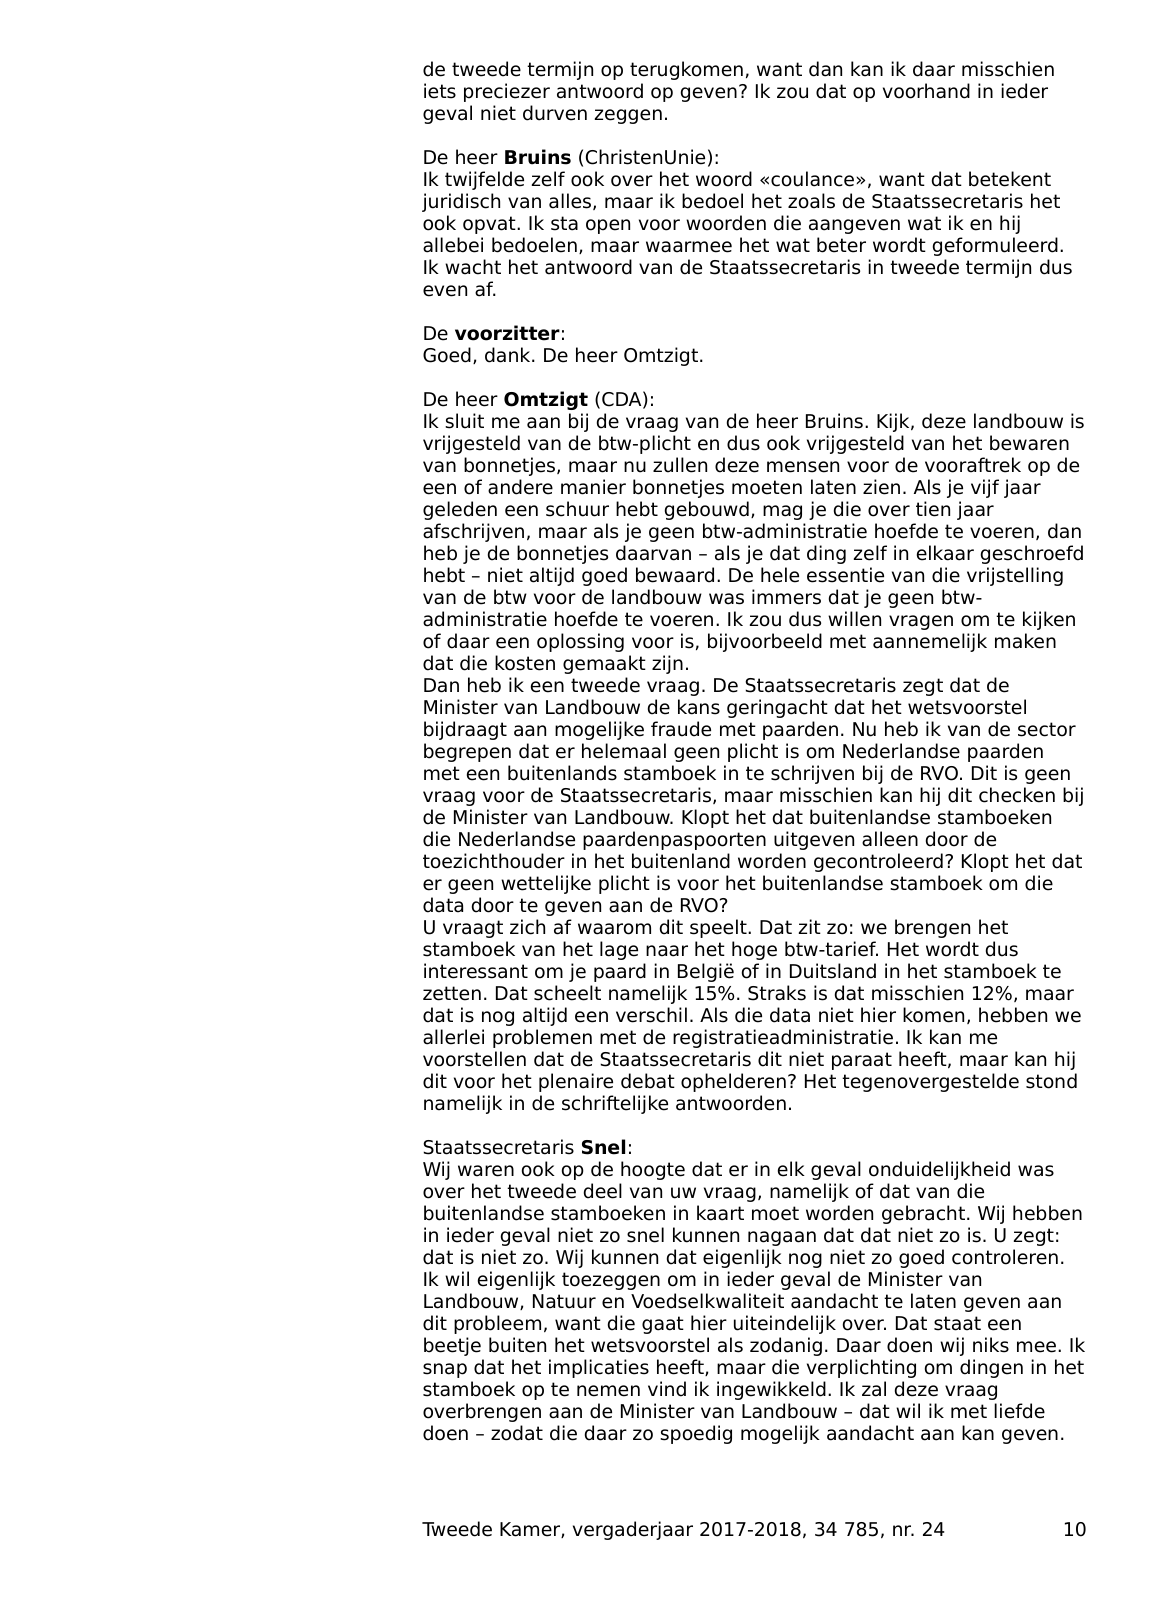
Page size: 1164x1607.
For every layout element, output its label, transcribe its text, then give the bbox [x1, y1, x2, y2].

text De heer Bruins (ChristenUnie): [422, 147, 1087, 169]
text De heer Omtzigt (CDA): [422, 389, 1087, 411]
text Wij waren ook op de hoogte dat er in elk geval onduidelijkheid was over het tweede deel van uw vraag, namelijk of dat van die buitenlandse stamboeken in kaart moet worden gebracht. Wij hebben in ieder geval niet zo snel kunnen nagaan dat dat niet zo is. U zegt: dat is niet zo. Wij kunnen dat eigenlijk nog niet zo goed controleren. Ik wil eigenlijk toezeggen om in ieder geval de Minister van Landbouw, Natuur en Voedselkwaliteit aandacht te laten geven aan dit probleem, want die gaat hier uiteindelijk over. Dat staat een beetje buiten het wetsvoorstel als zodanig. Daar doen wij niks mee. Ik snap dat het implicaties heeft, maar die verplichting om dingen in het stamboek op te nemen vind ik ingewikkeld. Ik zal deze vraag overbrengen aan de Minister van Landbouw – dat wil ik met liefde doen – zodat die daar zo spoedig mogelijk aandacht aan kan geven. [422, 1159, 1087, 1444]
text Dan heb ik een tweede vraag. De Staatssecretaris zegt dat de Minister van Landbouw de kans geringacht dat het wetsvoorstel bijdraagt aan mogelijke fraude met paarden. Nu heb ik van de sector begrepen dat er helemaal geen plicht is om Nederlandse paarden met een buitenlands stamboek in te schrijven bij de RVO. Dit is geen vraag voor de Staatssecretaris, maar misschien kan hij dit checken bij de Minister van Landbouw. Klopt het dat buitenlandse stamboeken die Nederlandse paardenpaspoorten uitgeven alleen door de toezichthouder in het buitenland worden gecontroleerd? Klopt het dat er geen wettelijke plicht is voor het buitenlandse stamboek om die data door te geven aan de RVO? [422, 675, 1087, 917]
text U vraagt zich af waarom dit speelt. Dat zit zo: we brengen het stamboek van het lage naar het hoge btw-tarief. Het wordt dus interessant om je paard in België of in Duitsland in het stamboek te zetten. Dat scheelt namelijk 15%. Straks is dat misschien 12%, maar dat is nog altijd een verschil. Als die data niet hier komen, hebben we allerlei problemen met de registratieadministratie. Ik kan me voorstellen dat de Staatssecretaris dit niet paraat heeft, maar kan hij dit voor het plenaire debat ophelderen? Het tegenovergestelde stond namelijk in de schriftelijke antwoorden. [422, 917, 1087, 1115]
text Ik sluit me aan bij de vraag van de heer Bruins. Kijk, deze landbouw is vrijgesteld van de btw-plicht en dus ook vrijgesteld van het bewaren van bonnetjes, maar nu zullen deze mensen voor de vooraftrek op de een of andere manier bonnetjes moeten laten zien. Als je vijf jaar geleden een schuur hebt gebouwd, mag je die over tien jaar afschrijven, maar als je geen btw-administratie hoefde te voeren, dan heb je de bonnetjes daarvan – als je dat ding zelf in elkaar geschroefd hebt – niet altijd goed bewaard. De hele essentie van die vrijstelling van de btw voor de landbouw was immers dat je geen btw-administratie hoefde te voeren. Ik zou dus willen vragen om te kijken of daar een oplossing voor is, bijvoorbeeld met aannemelijk maken dat die kosten gemaakt zijn. [422, 411, 1087, 675]
text de tweede termijn op terugkomen, want dan kan ik daar misschien iets preciezer antwoord op geven? Ik zou dat op voorhand in ieder geval niet durven zeggen. [422, 59, 1087, 125]
text De voorzitter: [422, 323, 1087, 345]
text Goed, dank. De heer Omtzigt. [422, 345, 1087, 367]
text Staatssecretaris Snel: [422, 1137, 1087, 1159]
text Ik twijfelde zelf ook over het woord «coulance», want dat betekent juridisch van alles, maar ik bedoel het zoals de Staatssecretaris het ook opvat. Ik sta open voor woorden die aangeven wat ik en hij allebei bedoelen, maar waarmee het wat beter wordt geformuleerd. Ik wacht het antwoord van de Staatssecretaris in tweede termijn dus even af. [422, 169, 1087, 301]
